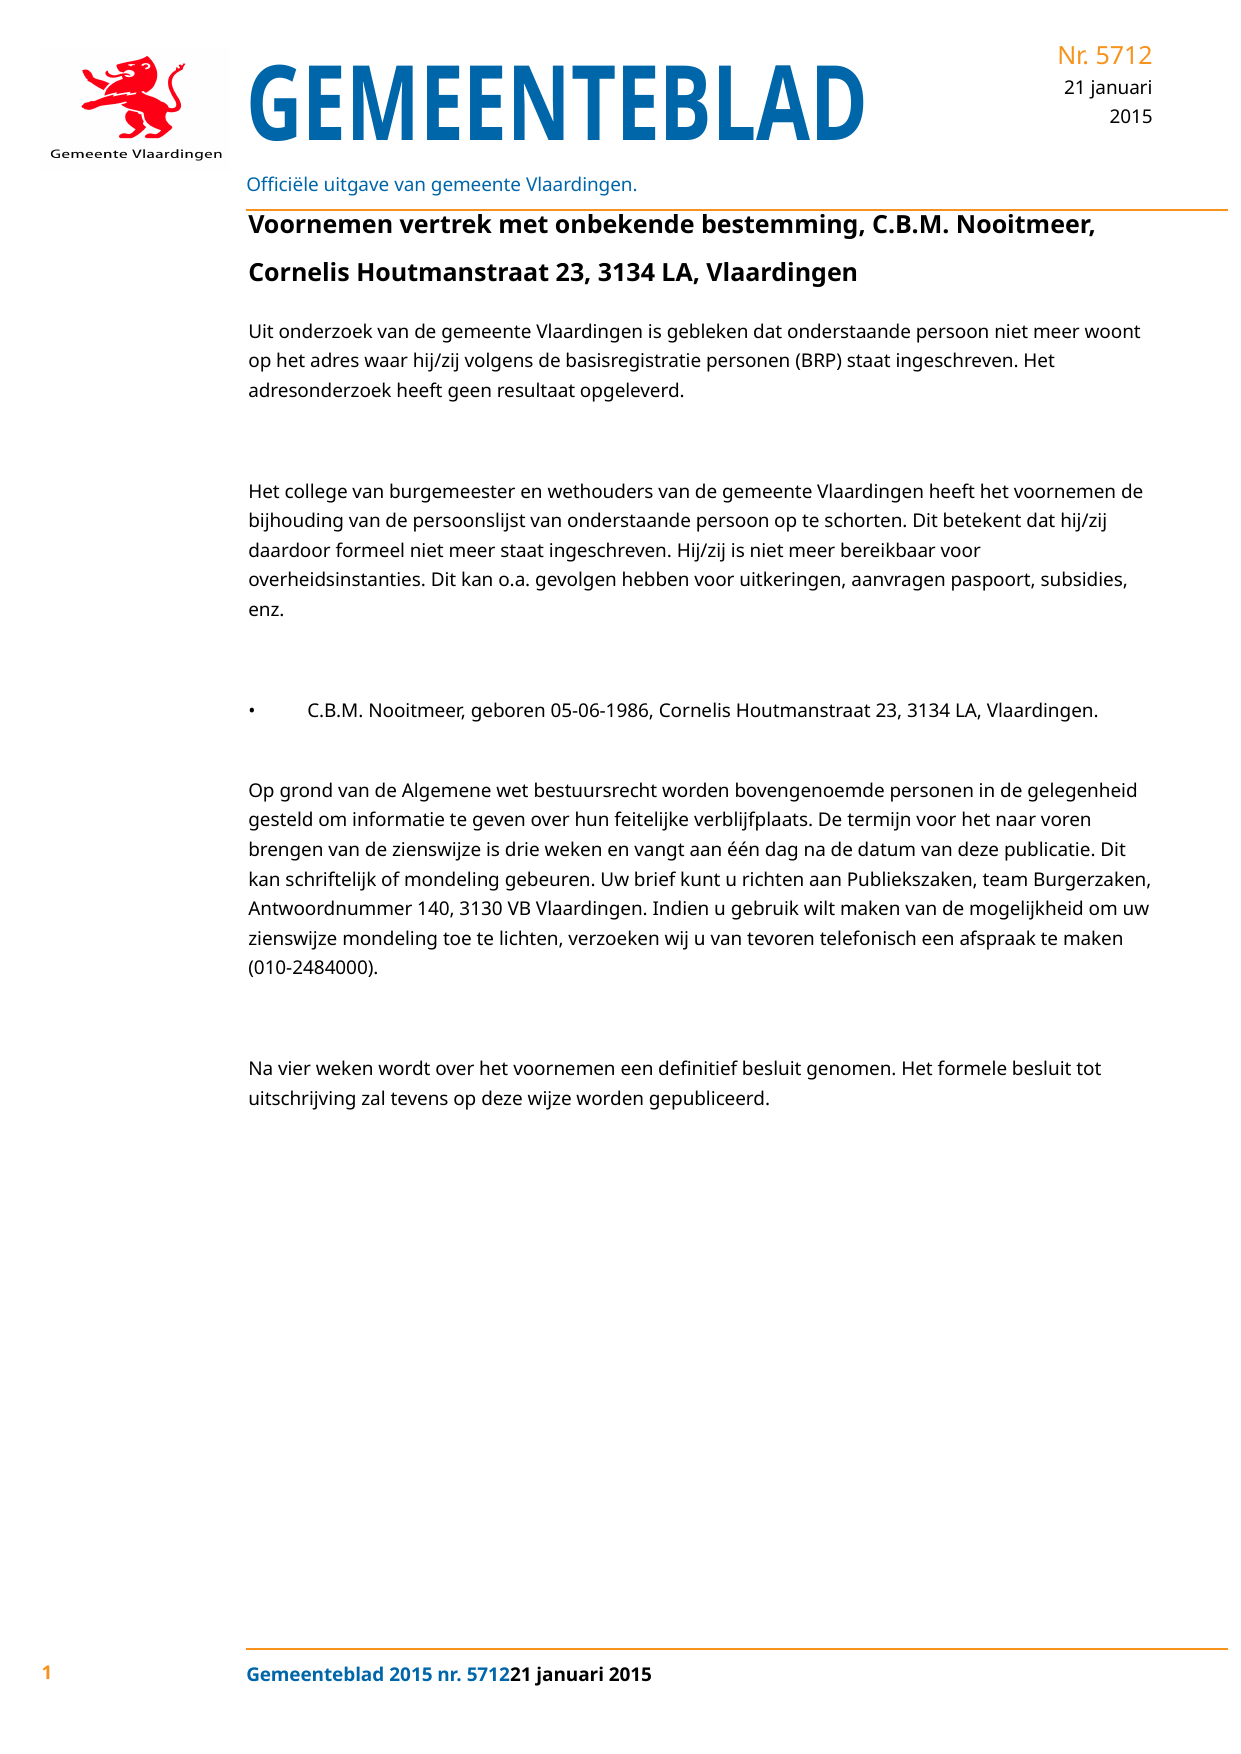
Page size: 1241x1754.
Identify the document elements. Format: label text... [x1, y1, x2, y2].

picture [41, 47, 231, 172]
text Het college van burgemeester en wethouders van de gemeente Vlaardingen heeft het voornemen de bijhouding van de persoonslijst van onderstaande persoon op te schorten. Dit betekent dat hij/zij daardoor formeel niet meer staat ingeschreven. Hij/zij is niet meer bereikbaar voor overheidsinstanties. Dit kan o.a. gevolgen hebben voor uitkeringen, aanvragen paspoort, subsidies, enz. [248, 478, 1152, 622]
text Uit onderzoek van de gemeente Vlaardingen is gebleken dat onderstaande persoon niet meer woont op het adres waar hij/zij volgens de basisregistratie personen (BRP) staat ingeschreven. Het adresonderzoek heeft geen resultaat opgeleverd. [248, 318, 1152, 403]
text Voornemen vertrek met onbekende bestemming, C.B.M. Nooitmeer, Cornelis Houtmanstraat 23, 3134 LA, Vlaardingen [248, 211, 1152, 288]
text Op grond van de Algemene wet bestuursrecht worden bovengenoemde personen in de gelegenheid gesteld om informatie te geven over hun feitelijke verblijfplaats. De termijn voor het naar voren brengen van de zienswijze is drie weken en vangt aan één dag na de datum van deze publicatie. Dit kan schriftelijk of mondeling gebeuren. Uw brief kunt u richten aan Publiekszaken, team Burgerzaken, Antwoordnummer 140, 3130 VB Vlaardingen. Indien u gebruik wilt maken van de mogelijkheid om uw zienswijze mondeling toe te lichten, verzoeken wij u van tevoren telefonisch een afspraak te maken (010-2484000). [248, 777, 1152, 980]
list C.B.M. Nooitmeer, geboren 05-06-1986, Cornelis Houtmanstraat 23, 3134 LA, Vlaardingen. [248, 697, 1152, 723]
text Na vier weken wordt over het voornemen een definitief besluit genomen. Het formele besluit tot uitschrijving zal tevens op deze wijze worden gepubliceerd. [248, 1055, 1152, 1111]
